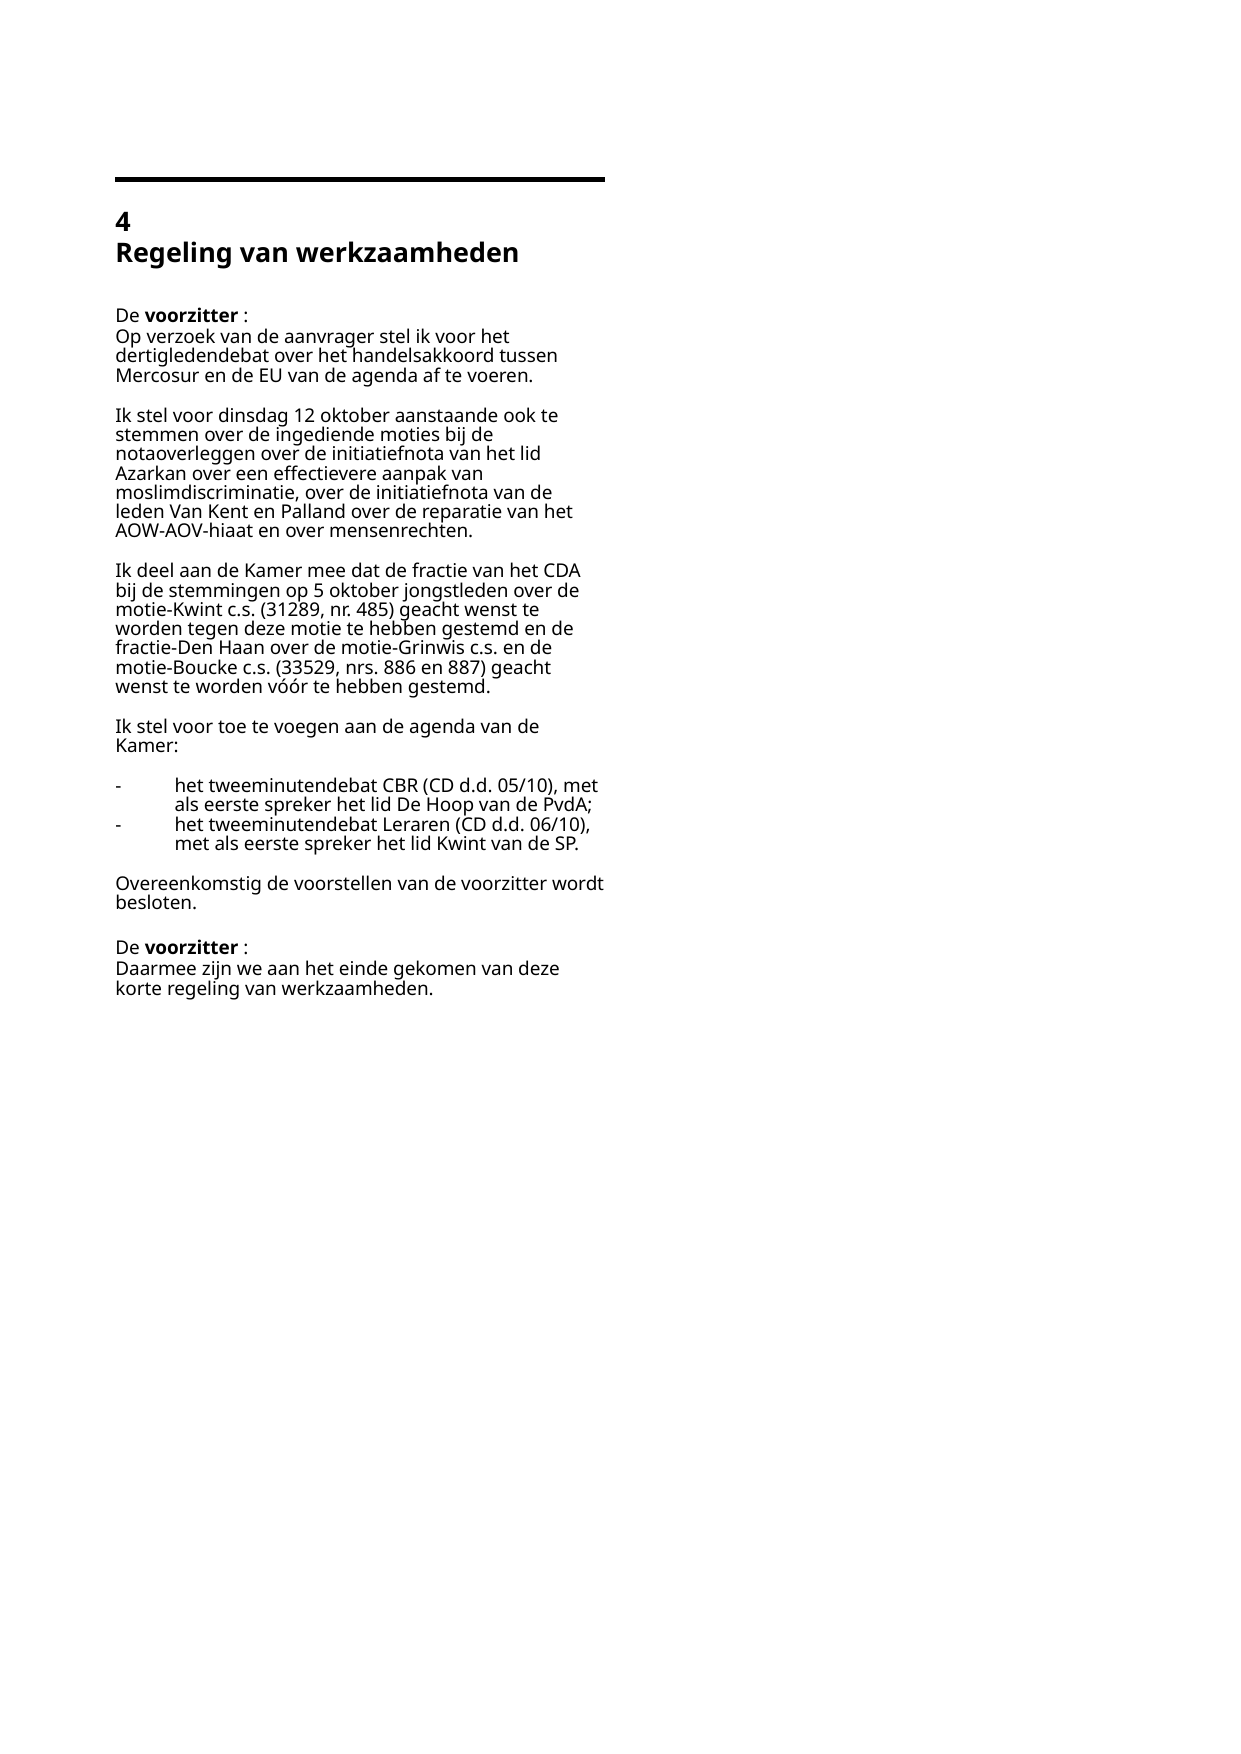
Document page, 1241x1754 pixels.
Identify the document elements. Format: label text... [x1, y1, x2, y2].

text De voorzitter : [115, 934, 605, 960]
list het tweeminutendebat Leraren (CD d.d. 06/10), met als eerste spreker het lid Kwint van de SP. [115, 816, 605, 854]
text Overeenkomstig de voorstellen van de voorzitter wordt besloten. [115, 875, 605, 914]
text Ik stel voor toe te voegen aan de agenda van de Kamer: [115, 718, 605, 756]
text De voorzitter : [115, 302, 605, 328]
text Regeling van werkzaamheden [115, 239, 605, 283]
text Daarmee zijn we aan het einde gekomen van deze korte regeling van werkzaamheden. [115, 960, 605, 999]
list het tweeminutendebat CBR (CD d.d. 05/10), met als eerste spreker het lid De Hoop van de PvdA; [115, 777, 605, 816]
text Ik deel aan de Kamer mee dat de fractie van het CDA bij de stemmingen op 5 oktober jongstleden over de motie-Kwint c.s. (31289, nr. 485) geacht wenst te worden tegen deze motie te hebben gestemd en de fractie-Den Haan over de motie-Grinwis c.s. en de motie-Boucke c.s. (33529, nrs. 886 en 887) geacht wenst te worden vóór te hebben gestemd. [115, 562, 605, 697]
text 4 [115, 203, 605, 239]
text Ik stel voor dinsdag 12 oktober aanstaande ook te stemmen over de ingediende moties bij de notaoverleggen over de initiatiefnota van het lid Azarkan over een effectievere aanpak van moslimdiscriminatie, over de initiatiefnota van de leden Van Kent en Palland over de reparatie van het AOW-AOV-hiaat en over mensenrechten. [115, 407, 605, 542]
text Op verzoek van de aanvrager stel ik voor het dertigledendebat over het handelsakkoord tussen Mercosur en de EU van de agenda af te voeren. [115, 328, 605, 386]
